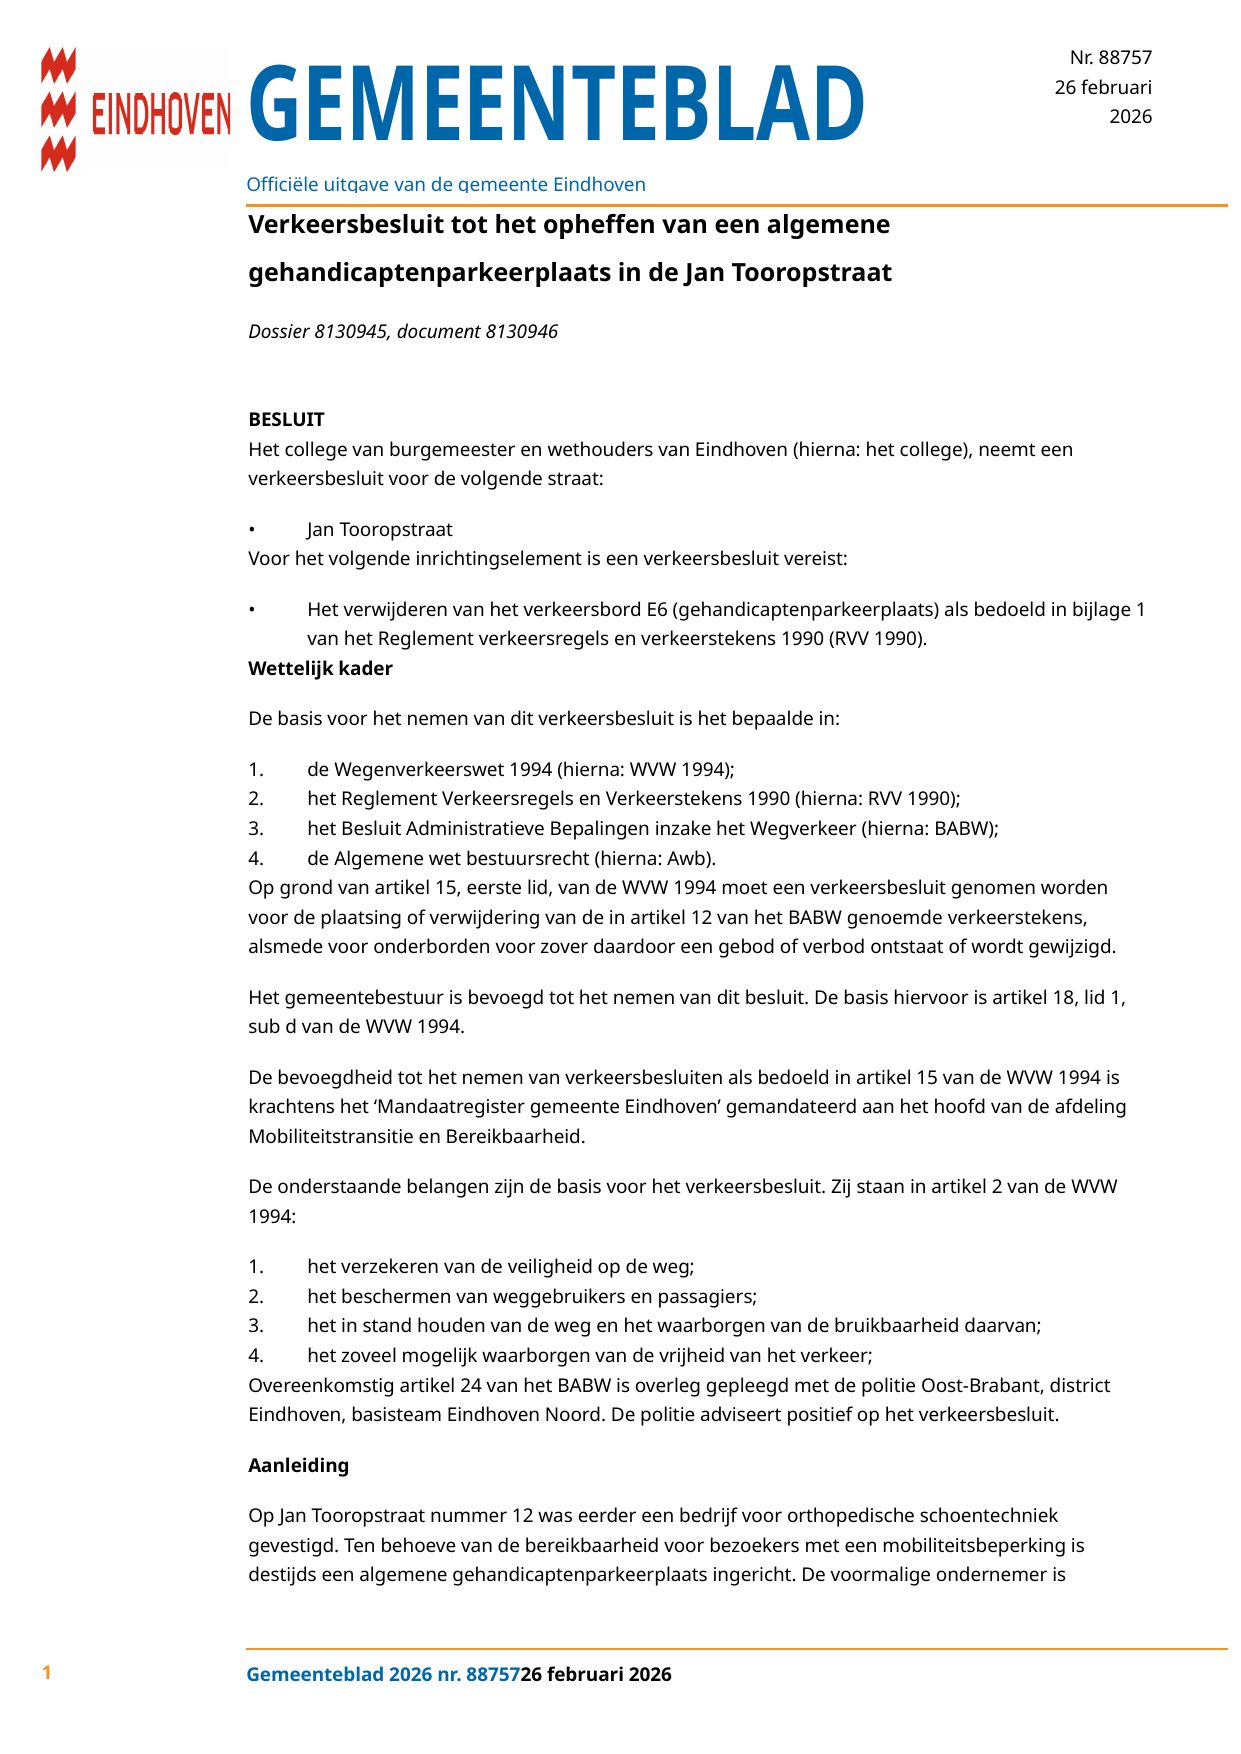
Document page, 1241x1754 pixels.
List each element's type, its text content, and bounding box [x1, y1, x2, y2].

list het Besluit Administratieve Bepalingen inzake het Wegverkeer (hierna: BABW); [248, 815, 1152, 841]
list Jan Tooropstraat [248, 516, 1152, 542]
list het Reglement Verkeersregels en Verkeerstekens 1990 (hierna: RVV 1990); [248, 786, 1152, 811]
text De basis voor het nemen van dit verkeersbesluit is het bepaalde in: [248, 706, 1152, 731]
text BESLUIT [248, 406, 1152, 432]
list Het verwijderen van het verkeersbord E6 (gehandicaptenparkeerplaats) als bedoeld in bijlage 1 van het Reglement verkeersregels en verkeerstekens 1990 (RVV 1990). [248, 596, 1152, 651]
list het verzekeren van de veiligheid op de weg; [248, 1253, 1152, 1279]
text Het college van burgemeester en wethouders van Eindhoven (hierna: het college), neemt een verkeersbesluit voor de volgende straat: [248, 436, 1152, 491]
text Op grond van artikel 15, eerste lid, van de WVW 1994 moet een verkeersbesluit genomen worden voor de plaatsing of verwijdering van de in artikel 12 van het BABW genoemde verkeerstekens, alsmede voor onderborden voor zover daardoor een gebod of verbod ontstaat of wordt gewijzigd. [248, 874, 1152, 959]
text Op Jan Tooropstraat nummer 12 was eerder een bedrijf voor orthopedische schoentechniek gevestigd. Ten behoeve van de bereikbaarheid voor bezoekers met een mobiliteitsbeperking is destijds een algemene gehandicaptenparkeerplaats ingericht. De voormalige ondernemer is [248, 1502, 1152, 1587]
text De onderstaande belangen zijn de basis voor het verkeersbesluit. Zij staan in artikel 2 van de WVW 1994: [248, 1173, 1152, 1229]
text Wettelijk kader [248, 655, 1152, 681]
text Voor het volgende inrichtingselement is een verkeersbesluit vereist: [248, 546, 1152, 571]
text Overeenkomstig artikel 24 van het BABW is overleg gepleegd met de politie Oost-Brabant, district Eindhoven, basisteam Eindhoven Noord. De politie adviseert positief op het verkeersbesluit. [248, 1372, 1152, 1427]
text Verkeersbesluit tot het opheffen van een algemene gehandicaptenparkeerplaats in de Jan Tooropstraat [248, 207, 1152, 288]
list de Algemene wet bestuursrecht (hierna: Awb). [248, 845, 1152, 870]
text Aanleiding [248, 1452, 1152, 1477]
list het beschermen van weggebruikers en passagiers; [248, 1283, 1152, 1309]
list de Wegenverkeerswet 1994 (hierna: WVW 1994); [248, 756, 1152, 782]
picture [41, 47, 231, 172]
text Dossier 8130945, document 8130946 [248, 318, 1152, 344]
list het zoveel mogelijk waarborgen van de vrijheid van het verkeer; [248, 1342, 1152, 1368]
text Het gemeentebestuur is bevoegd tot het nemen van dit besluit. De basis hiervoor is artikel 18, lid 1, sub d van de WVW 1994. [248, 984, 1152, 1039]
text De bevoegdheid tot het nemen van verkeersbesluiten als bedoeld in artikel 15 van de WVW 1994 is krachtens het ‘Mandaatregister gemeente Eindhoven’ gemandateerd aan het hoofd van de afdeling Mobiliteitstransitie en Bereikbaarheid. [248, 1064, 1152, 1149]
list het in stand houden van de weg en het waarborgen van de bruikbaarheid daarvan; [248, 1313, 1152, 1338]
